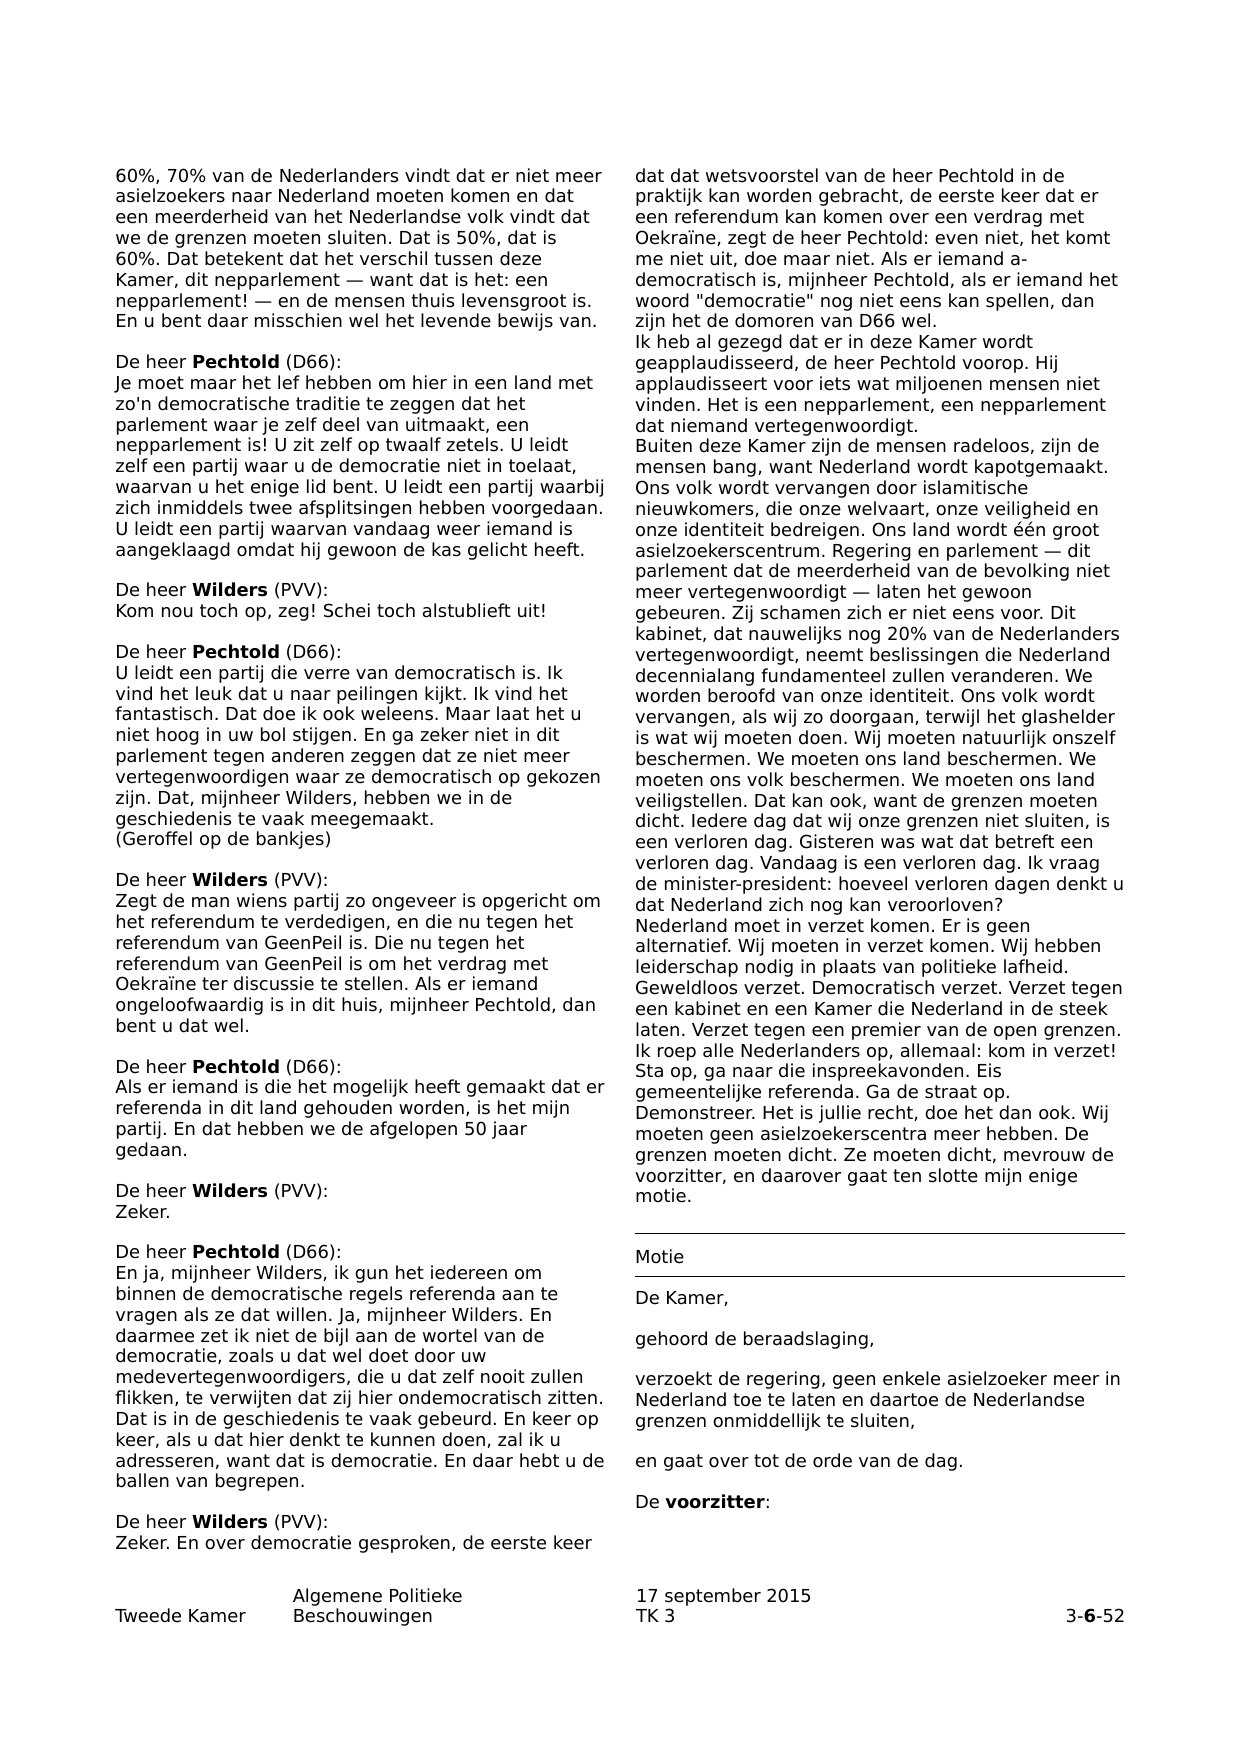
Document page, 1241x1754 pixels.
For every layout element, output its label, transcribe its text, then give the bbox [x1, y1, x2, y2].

text De heer Pechtold (D66): [115, 352, 605, 373]
text De heer Pechtold (D66): [115, 1057, 605, 1077]
text Nederland moet in verzet komen. Er is geen alternatief. Wij moeten in verzet komen. Wij hebben leiderschap nodig in plaats van politieke lafheid. Geweldloos verzet. Democratisch verzet. Verzet tegen een kabinet en een Kamer die Nederland in de steek laten. Verzet tegen een premier van de open grenzen. Ik roep alle Nederlanders op, allemaal: kom in verzet! Sta op, ga naar die inspreekavonden. Eis gemeentelijke referenda. Ga de straat op. Demonstreer. Het is jullie recht, doe het dan ook. Wij moeten geen asielzoekerscentra meer hebben. De grenzen moeten dicht. Ze moeten dicht, mevrouw de voorzitter, en daarover gaat ten slotte mijn enige motie. [635, 915, 1125, 1207]
text De heer Wilders (PVV): [115, 580, 605, 601]
text Zegt de man wiens partij zo ongeveer is opgericht om het referendum te verdedigen, en die nu tegen het referendum van GeenPeil is. Die nu tegen het referendum van GeenPeil is om het verdrag met Oekraïne ter discussie te stellen. Als er iemand ongeloofwaardig is in dit huis, mijnheer Pechtold, dan bent u dat wel. [115, 891, 605, 1037]
text Als er iemand is die het mogelijk heeft gemaakt dat er referenda in dit land gehouden worden, is het mijn partij. En dat hebben we de afgelopen 50 jaar gedaan. [115, 1077, 605, 1161]
text 60%, 70% van de Nederlanders vindt dat er niet meer asielzoekers naar Nederland moeten komen en dat een meerderheid van het Nederlandse volk vindt dat we de grenzen moeten sluiten. Dat is 50%, dat is 60%. Dat betekent dat het verschil tussen deze Kamer, dit nepparlement — want dat is het: een nepparlement! — en de mensen thuis levensgroot is. En u bent daar misschien wel het levende bewijs van. [115, 165, 605, 332]
text (Geroffel op de bankjes) [115, 829, 605, 850]
text Ik heb al gezegd dat er in deze Kamer wordt geapplaudisseerd, de heer Pechtold voorop. Hij applaudisseert voor iets wat miljoenen mensen niet vinden. Het is een nepparlement, een nepparlement dat niemand vertegenwoordigt. [635, 332, 1125, 436]
text Zeker. En over democratie gesproken, de eerste keer [115, 1533, 605, 1554]
text gehoord de beraadslaging, [635, 1328, 1125, 1349]
text Zeker. [115, 1201, 605, 1222]
text en gaat over tot de orde van de dag. [635, 1451, 1125, 1472]
text Motie [635, 1247, 1125, 1268]
text Je moet maar het lef hebben om hier in een land met zo'n democratische traditie te zeggen dat het parlement waar je zelf deel van uitmaakt, een nepparlement is! U zit zelf op twaalf zetels. U leidt zelf een partij waar u de democratie niet in toelaat, waarvan u het enige lid bent. U leidt een partij waarbij zich inmiddels twee afsplitsingen hebben voorgedaan. U leidt een partij waarvan vandaag weer iemand is aangeklaagd omdat hij gewoon de kas gelicht heeft. [115, 373, 605, 560]
text U leidt een partij die verre van democratisch is. Ik vind het leuk dat u naar peilingen kijkt. Ik vind het fantastisch. Dat doe ik ook weleens. Maar laat het u niet hoog in uw bol stijgen. En ga zeker niet in dit parlement tegen anderen zeggen dat ze niet meer vertegenwoordigen waar ze democratisch op gekozen zijn. Dat, mijnheer Wilders, hebben we in de geschiedenis te vaak meegemaakt. [115, 662, 605, 829]
text En ja, mijnheer Wilders, ik gun het iedereen om binnen de democratische regels referenda aan te vragen als ze dat willen. Ja, mijnheer Wilders. En daarmee zet ik niet de bijl aan de wortel van de democratie, zoals u dat wel doet door uw medevertegenwoordigers, die u dat zelf nooit zullen flikken, te verwijten dat zij hier ondemocratisch zitten. Dat is in de geschiedenis te vaak gebeurd. En keer op keer, als u dat hier denkt te kunnen doen, zal ik u adresseren, want dat is democratie. En daar hebt u de ballen van begrepen. [115, 1263, 605, 1492]
text De voorzitter: [635, 1492, 1125, 1513]
text De heer Pechtold (D66): [115, 1242, 605, 1263]
text Kom nou toch op, zeg! Schei toch alstublieft uit! [115, 601, 605, 622]
text De heer Wilders (PVV): [115, 1181, 605, 1201]
text De Kamer, [635, 1288, 1125, 1308]
text De heer Wilders (PVV): [115, 1512, 605, 1533]
text verzoekt de regering, geen enkele asielzoeker meer in Nederland toe te laten en daartoe de Nederlandse grenzen onmiddellijk te sluiten, [635, 1369, 1125, 1431]
text De heer Wilders (PVV): [115, 870, 605, 891]
text dat dat wetsvoorstel van de heer Pechtold in de praktijk kan worden gebracht, de eerste keer dat er een referendum kan komen over een verdrag met Oekraïne, zegt de heer Pechtold: even niet, het komt me niet uit, doe maar niet. Als er iemand a-democratisch is, mijnheer Pechtold, als er iemand het woord "democratie" nog niet eens kan spellen, dan zijn het de domoren van D66 wel. [635, 165, 1125, 332]
text De heer Pechtold (D66): [115, 642, 605, 662]
text Buiten deze Kamer zijn de mensen radeloos, zijn de mensen bang, want Nederland wordt kapotgemaakt. Ons volk wordt vervangen door islamitische nieuwkomers, die onze welvaart, onze veiligheid en onze identiteit bedreigen. Ons land wordt één groot asielzoekerscentrum. Regering en parlement — dit parlement dat de meerderheid van de bevolking niet meer vertegenwoordigt — laten het gewoon gebeuren. Zij schamen zich er niet eens voor. Dit kabinet, dat nauwelijks nog 20% van de Nederlanders vertegenwoordigt, neemt beslissingen die Nederland decennialang fundamenteel zullen veranderen. We worden beroofd van onze identiteit. Ons volk wordt vervangen, als wij zo doorgaan, terwijl het glashelder is wat wij moeten doen. Wij moeten natuurlijk onszelf beschermen. We moeten ons land beschermen. We moeten ons volk beschermen. We moeten ons land veiligstellen. Dat kan ook, want de grenzen moeten dicht. Iedere dag dat wij onze grenzen niet sluiten, is een verloren dag. Gisteren was wat dat betreft een verloren dag. Vandaag is een verloren dag. Ik vraag de minister-president: hoeveel verloren dagen denkt u dat Nederland zich nog kan veroorloven? [635, 436, 1125, 915]
